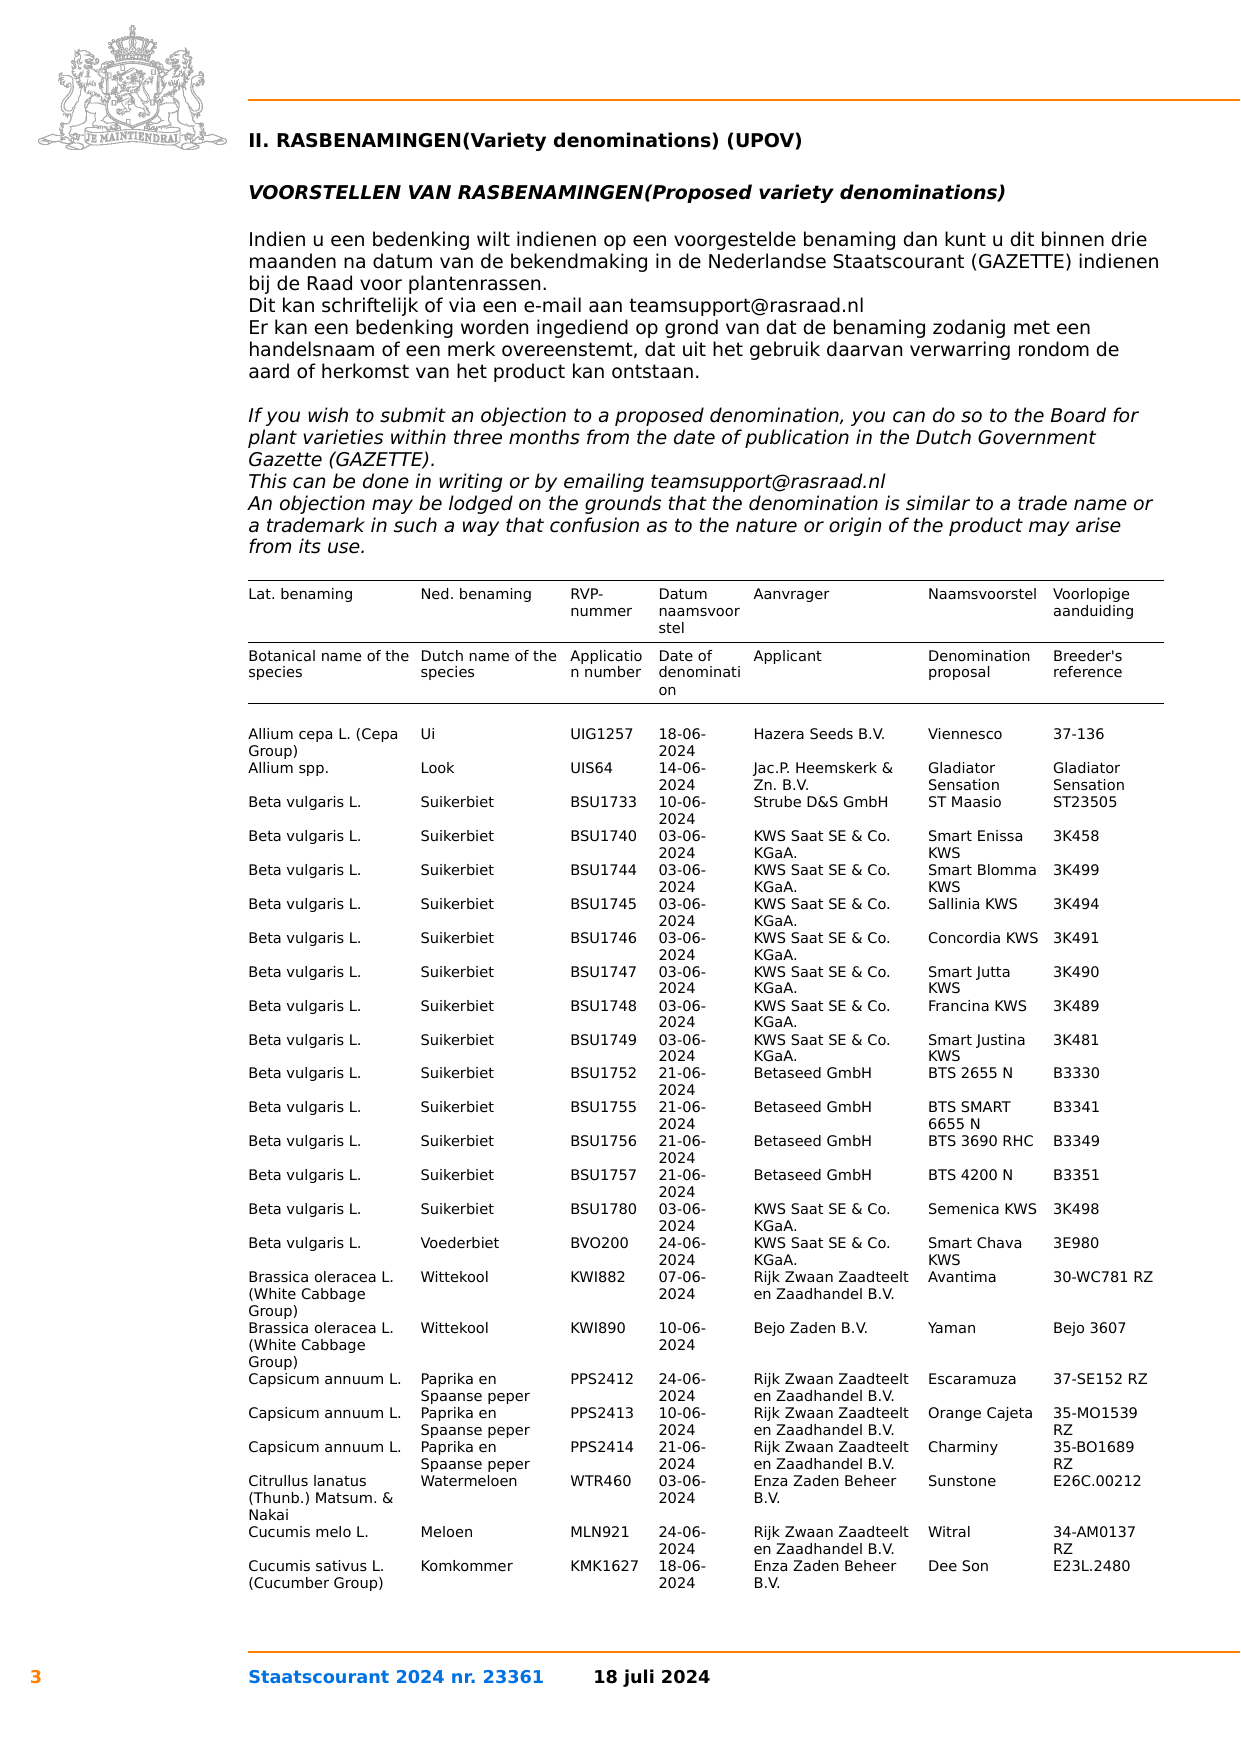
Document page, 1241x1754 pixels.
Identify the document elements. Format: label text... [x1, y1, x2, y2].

table_cell [653, 704, 747, 726]
table_cell Beta vulgaris L. [248, 1133, 414, 1167]
table_cell KWS Saat SE & Co. KGaA. [747, 964, 922, 997]
table_cell 24-06-2024 [653, 1235, 747, 1269]
table_cell BVO200 [564, 1235, 652, 1269]
table_cell BSU1780 [564, 1201, 652, 1235]
table_cell Paprika en Spaanse peper [414, 1371, 564, 1405]
table_cell 03-06-2024 [653, 930, 747, 963]
table_cell Rijk Zwaan Zaadteelt en Zaadhandel B.V. [747, 1371, 922, 1405]
table_cell Yaman [922, 1320, 1047, 1371]
table_cell Beta vulgaris L. [248, 1167, 414, 1201]
table_cell BSU1747 [564, 964, 652, 997]
table_cell [747, 704, 922, 726]
table_cell Capsicum annuum L. [248, 1371, 414, 1405]
table_cell [248, 704, 414, 726]
table_cell Suikerbiet [414, 828, 564, 862]
table_header Ned. benaming [414, 581, 564, 642]
table_cell Gladiator Sensation [922, 760, 1047, 794]
table_cell 3K490 [1047, 964, 1163, 997]
table_cell Sunstone [922, 1473, 1047, 1524]
table_cell 35-MO1539 RZ [1047, 1405, 1163, 1439]
table_cell Gladiator Sensation [1047, 760, 1163, 794]
table_cell B3341 [1047, 1099, 1163, 1133]
table_header RVP-nummer [564, 581, 652, 642]
table_cell 10-06-2024 [653, 794, 747, 828]
table_cell UIG1257 [564, 726, 652, 760]
table_cell Jac.P. Heemskerk & Zn. B.V. [747, 760, 922, 794]
table_cell Concordia KWS [922, 930, 1047, 963]
table_cell Bejo 3607 [1047, 1320, 1163, 1371]
table_cell Rijk Zwaan Zaadteelt en Zaadhandel B.V. [747, 1439, 922, 1473]
table_cell B3349 [1047, 1133, 1163, 1167]
table_cell KWS Saat SE & Co. KGaA. [747, 998, 922, 1031]
table_cell Charminy [922, 1439, 1047, 1473]
table_cell BSU1756 [564, 1133, 652, 1167]
table_cell Voederbiet [414, 1235, 564, 1269]
table_cell Wittekool [414, 1320, 564, 1371]
table_cell BSU1745 [564, 896, 652, 929]
picture [38, 25, 227, 150]
table_cell Beta vulgaris L. [248, 862, 414, 896]
table_cell Botanical name of the species [248, 643, 414, 703]
table_cell 3K498 [1047, 1201, 1163, 1235]
table_cell [1047, 704, 1163, 726]
table_cell BSU1740 [564, 828, 652, 862]
table_cell Beta vulgaris L. [248, 930, 414, 963]
table_cell KWS Saat SE & Co. KGaA. [747, 1235, 922, 1269]
table_header Datum naamsvoorstel [653, 581, 747, 642]
table_cell 03-06-2024 [653, 1201, 747, 1235]
table_cell Enza Zaden Beheer B.V. [747, 1473, 922, 1524]
table_cell 21-06-2024 [653, 1065, 747, 1099]
table_cell 34-AM0137 RZ [1047, 1524, 1163, 1558]
table_cell Paprika en Spaanse peper [414, 1405, 564, 1439]
table_cell 3K499 [1047, 862, 1163, 896]
table_cell 21-06-2024 [653, 1439, 747, 1473]
table_cell Komkommer [414, 1558, 564, 1592]
table_cell 10-06-2024 [653, 1405, 747, 1439]
table_cell Suikerbiet [414, 964, 564, 997]
table_cell Beta vulgaris L. [248, 1235, 414, 1269]
text If you wish to submit an objection to a proposed denomination, you can do so to the Board for plant varieties within three months from the date of publication in the Dutch Government Gazette (GAZETTE). [248, 404, 1163, 471]
table_cell Cucumis sativus L. (Cucumber Group) [248, 1558, 414, 1592]
table_cell Suikerbiet [414, 1099, 564, 1133]
table_cell Betaseed GmbH [747, 1167, 922, 1201]
table_header Lat. benaming [248, 581, 414, 642]
table_cell ST23505 [1047, 794, 1163, 828]
table_header Naamsvoorstel [922, 581, 1047, 642]
table_cell Rijk Zwaan Zaadteelt en Zaadhandel B.V. [747, 1269, 922, 1320]
table_cell Beta vulgaris L. [248, 828, 414, 862]
table_cell WTR460 [564, 1473, 652, 1524]
table_cell 35-BO1689 RZ [1047, 1439, 1163, 1473]
table_cell Breeder's reference [1047, 643, 1163, 703]
table_cell Beta vulgaris L. [248, 1201, 414, 1235]
table_cell KWI890 [564, 1320, 652, 1371]
table_cell Beta vulgaris L. [248, 964, 414, 997]
table_cell BSU1757 [564, 1167, 652, 1201]
table_cell Suikerbiet [414, 1167, 564, 1201]
table_cell Brassica oleracea L. (White Cabbage Group) [248, 1269, 414, 1320]
table_cell BSU1752 [564, 1065, 652, 1099]
table_cell 03-06-2024 [653, 1473, 747, 1524]
table_cell Citrullus lanatus (Thunb.) Matsum. & Nakai [248, 1473, 414, 1524]
table_cell Enza Zaden Beheer B.V. [747, 1558, 922, 1592]
table_cell UIS64 [564, 760, 652, 794]
table_cell Watermeloen [414, 1473, 564, 1524]
table_cell Beta vulgaris L. [248, 794, 414, 828]
table_cell [564, 704, 652, 726]
table_cell 18-06-2024 [653, 726, 747, 760]
table_cell Dutch name of the species [414, 643, 564, 703]
table_cell BTS 2655 N [922, 1065, 1047, 1099]
table_cell B3330 [1047, 1065, 1163, 1099]
table_cell Semenica KWS [922, 1201, 1047, 1235]
table_cell 03-06-2024 [653, 964, 747, 997]
table_cell Betaseed GmbH [747, 1099, 922, 1133]
table_cell Betaseed GmbH [747, 1065, 922, 1099]
table_cell BTS 3690 RHC [922, 1133, 1047, 1167]
table_cell 30-WC781 RZ [1047, 1269, 1163, 1320]
table_cell Wittekool [414, 1269, 564, 1320]
table_cell E23L.2480 [1047, 1558, 1163, 1592]
table_cell 03-06-2024 [653, 862, 747, 896]
table_cell 10-06-2024 [653, 1320, 747, 1371]
table_cell Witral [922, 1524, 1047, 1558]
table_cell Betaseed GmbH [747, 1133, 922, 1167]
table_cell 03-06-2024 [653, 998, 747, 1031]
table_cell Sallinia KWS [922, 896, 1047, 929]
table_cell Meloen [414, 1524, 564, 1558]
table_cell Allium cepa L. (Cepa Group) [248, 726, 414, 760]
table_cell Rijk Zwaan Zaadteelt en Zaadhandel B.V. [747, 1524, 922, 1558]
subtitle II. RASBENAMINGEN(Variety denominations) (UPOV) [248, 130, 1163, 152]
table_cell Look [414, 760, 564, 794]
table_cell Strube D&S GmbH [747, 794, 922, 828]
table_cell BSU1755 [564, 1099, 652, 1133]
table_cell Applicant [747, 643, 922, 703]
table_cell Beta vulgaris L. [248, 1065, 414, 1099]
table_cell 07-06-2024 [653, 1269, 747, 1320]
table_cell Dee Son [922, 1558, 1047, 1592]
table_cell 3E980 [1047, 1235, 1163, 1269]
table_cell 21-06-2024 [653, 1133, 747, 1167]
table_cell KWS Saat SE & Co. KGaA. [747, 1201, 922, 1235]
table_cell Smart Enissa KWS [922, 828, 1047, 862]
table_cell E26C.00212 [1047, 1473, 1163, 1524]
table_cell Suikerbiet [414, 1201, 564, 1235]
subtitle VOORSTELLEN VAN RASBENAMINGEN(Proposed variety denominations) [248, 182, 1163, 204]
table_cell BTS SMART 6655 N [922, 1099, 1047, 1133]
text Indien u een bedenking wilt indienen op een voorgestelde benaming dan kunt u dit binnen drie maanden na datum van de bekendmaking in de Nederlandse Staatscourant (GAZETTE) indienen bij de Raad voor plantenrassen. [248, 229, 1163, 295]
table_cell PPS2413 [564, 1405, 652, 1439]
table_cell Date of denomination [653, 643, 747, 703]
table_cell [922, 704, 1047, 726]
table_cell KWS Saat SE & Co. KGaA. [747, 930, 922, 963]
text Er kan een bedenking worden ingediend op grond van dat de benaming zodanig met een handelsnaam of een merk overeenstemt, dat uit het gebruik daarvan verwarring rondom de aard of herkomst van het product kan ontstaan. [248, 317, 1163, 383]
table_cell PPS2414 [564, 1439, 652, 1473]
table_cell [414, 704, 564, 726]
table_cell Smart Chava KWS [922, 1235, 1047, 1269]
text This can be done in writing or by emailing teamsupport@rasraad.nl [248, 471, 1163, 492]
table_cell ST Maasio [922, 794, 1047, 828]
table_cell 21-06-2024 [653, 1167, 747, 1201]
table_cell 3K458 [1047, 828, 1163, 862]
table_cell KMK1627 [564, 1558, 652, 1592]
table_cell Allium spp. [248, 760, 414, 794]
table_header Aanvrager [747, 581, 922, 642]
table_cell 03-06-2024 [653, 828, 747, 862]
table_cell Viennesco [922, 726, 1047, 760]
table_cell 3K481 [1047, 1031, 1163, 1065]
table_cell 24-06-2024 [653, 1371, 747, 1405]
table_cell 3K489 [1047, 998, 1163, 1031]
table_cell Bejo Zaden B.V. [747, 1320, 922, 1371]
table_cell Cucumis melo L. [248, 1524, 414, 1558]
table_cell Ui [414, 726, 564, 760]
table_cell Paprika en Spaanse peper [414, 1439, 564, 1473]
table_cell 21-06-2024 [653, 1099, 747, 1133]
table_cell BSU1748 [564, 998, 652, 1031]
table_cell Denomination proposal [922, 643, 1047, 703]
table_cell BSU1744 [564, 862, 652, 896]
table_cell Avantima [922, 1269, 1047, 1320]
table_cell KWS Saat SE & Co. KGaA. [747, 1031, 922, 1065]
table_cell BTS 4200 N [922, 1167, 1047, 1201]
table_cell KWS Saat SE & Co. KGaA. [747, 896, 922, 929]
text An objection may be lodged on the grounds that the denomination is similar to a trade name or a trademark in such a way that confusion as to the nature or origin of the product may arise from its use. [248, 492, 1163, 558]
table_cell 3K491 [1047, 930, 1163, 963]
table_cell Rijk Zwaan Zaadteelt en Zaadhandel B.V. [747, 1405, 922, 1439]
table_cell Beta vulgaris L. [248, 998, 414, 1031]
table_cell Suikerbiet [414, 998, 564, 1031]
table_cell KWS Saat SE & Co. KGaA. [747, 828, 922, 862]
table_cell 24-06-2024 [653, 1524, 747, 1558]
table_cell Smart Jutta KWS [922, 964, 1047, 997]
table_cell Suikerbiet [414, 930, 564, 963]
table_cell Orange Cajeta [922, 1405, 1047, 1439]
table_cell BSU1733 [564, 794, 652, 828]
table_cell 3K494 [1047, 896, 1163, 929]
table_cell Smart Justina KWS [922, 1031, 1047, 1065]
table_cell Suikerbiet [414, 896, 564, 929]
table_cell Suikerbiet [414, 1065, 564, 1099]
table_cell Application number [564, 643, 652, 703]
table_cell MLN921 [564, 1524, 652, 1558]
table_cell Brassica oleracea L. (White Cabbage Group) [248, 1320, 414, 1371]
text Dit kan schriftelijk of via een e-mail aan teamsupport@rasraad.nl [248, 295, 1163, 317]
table_cell Smart Blomma KWS [922, 862, 1047, 896]
table_cell Suikerbiet [414, 862, 564, 896]
table_cell B3351 [1047, 1167, 1163, 1201]
table_cell Beta vulgaris L. [248, 1031, 414, 1065]
table_cell 03-06-2024 [653, 896, 747, 929]
table_cell 14-06-2024 [653, 760, 747, 794]
table_cell KWI882 [564, 1269, 652, 1320]
table_cell Capsicum annuum L. [248, 1405, 414, 1439]
table_cell Suikerbiet [414, 1133, 564, 1167]
table_cell 03-06-2024 [653, 1031, 747, 1065]
table_cell 37-SE152 RZ [1047, 1371, 1163, 1405]
table_cell BSU1746 [564, 930, 652, 963]
table_cell Beta vulgaris L. [248, 1099, 414, 1133]
table_cell Capsicum annuum L. [248, 1439, 414, 1473]
table_cell Suikerbiet [414, 1031, 564, 1065]
table_cell Escaramuza [922, 1371, 1047, 1405]
table_cell KWS Saat SE & Co. KGaA. [747, 862, 922, 896]
table_cell 18-06-2024 [653, 1558, 747, 1592]
table_cell Suikerbiet [414, 794, 564, 828]
table_header Voorlopige aanduiding [1047, 581, 1163, 642]
table_cell BSU1749 [564, 1031, 652, 1065]
table_cell Francina KWS [922, 998, 1047, 1031]
table_cell 37-136 [1047, 726, 1163, 760]
table_cell Beta vulgaris L. [248, 896, 414, 929]
table_cell Hazera Seeds B.V. [747, 726, 922, 760]
table_cell PPS2412 [564, 1371, 652, 1405]
